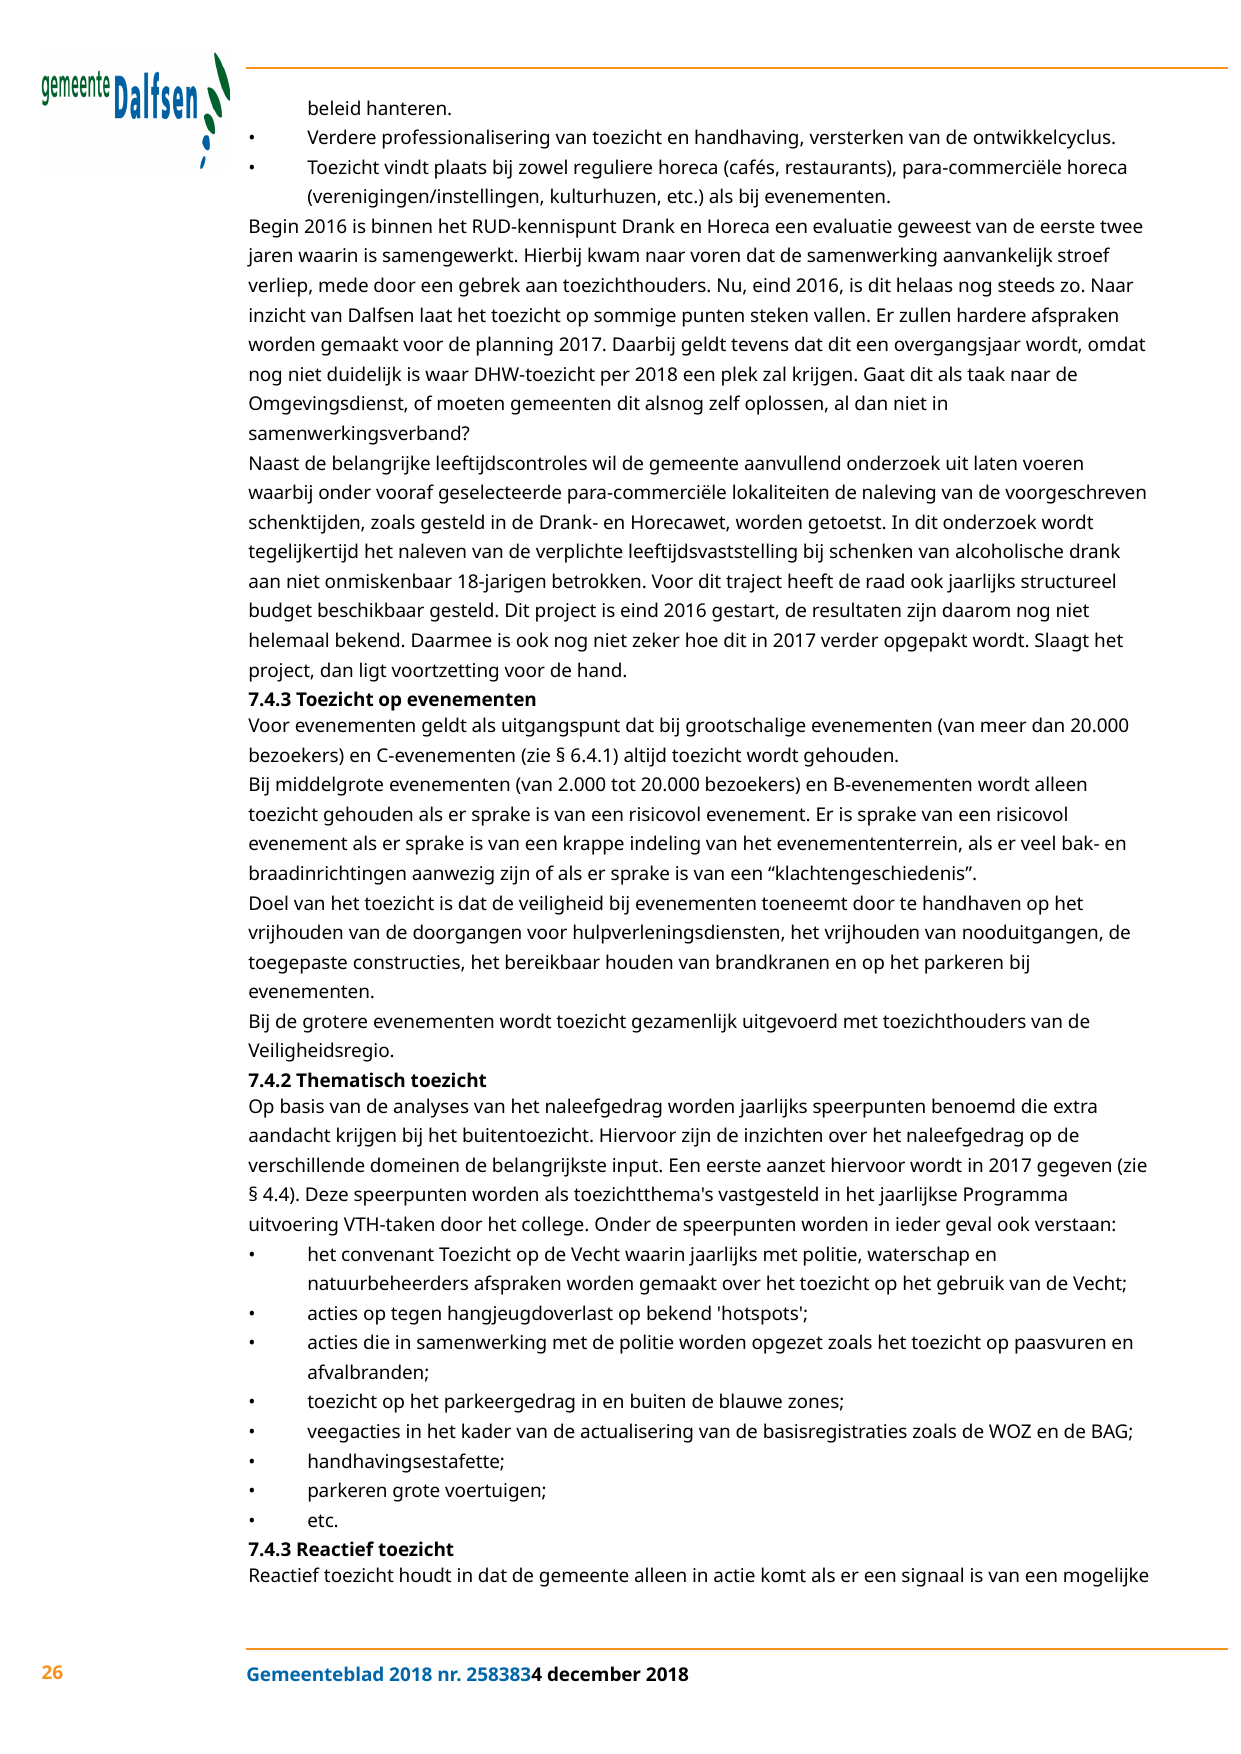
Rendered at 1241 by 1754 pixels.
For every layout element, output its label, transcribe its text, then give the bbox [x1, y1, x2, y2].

list Verdere professionalisering van toezicht en handhaving, versterken van de ontwikkelcyclus. [248, 124, 1152, 150]
text Bij middelgrote evenementen (van 2.000 tot 20.000 bezoekers) en B-evenementen wordt alleen toezicht gehouden als er sprake is van een risicovol evenement. Er is sprake van een risicovol evenement als er sprake is van een krappe indeling van het evenemententerrein, als er veel bak- en braadinrichtingen aanwezig zijn of als er sprake is van een “klachtengeschiedenis”. [248, 771, 1152, 886]
list veegacties in het kader van de actualisering van de basisregistraties zoals de WOZ en de BAG; [248, 1418, 1152, 1444]
text Voor evenementen geldt als uitgangspunt dat bij grootschalige evenementen (van meer dan 20.000 bezoekers) en C-evenementen (zie § 6.4.1) altijd toezicht wordt gehouden. [248, 712, 1152, 767]
text 7.4.2 Thematisch toezicht [248, 1067, 1152, 1093]
text Reactief toezicht houdt in dat de gemeente alleen in actie komt als er een signaal is van een mogelijke [248, 1562, 1152, 1588]
list beleid hanteren. [248, 95, 1152, 121]
list het convenant Toezicht op de Vecht waarin jaarlijks met politie, waterschap en natuurbeheerders afspraken worden gemaakt over het toezicht op het gebruik van de Vecht; [248, 1241, 1152, 1296]
picture [41, 47, 231, 172]
text Doel van het toezicht is dat de veiligheid bij evenementen toeneemt door te handhaven op het vrijhouden van de doorgangen voor hulpverleningsdiensten, het vrijhouden van nooduitgangen, de toegepaste constructies, het bereikbaar houden van brandkranen en op het parkeren bij evenementen. [248, 890, 1152, 1004]
list etc. [248, 1507, 1152, 1533]
text Naast de belangrijke leeftijdscontroles wil de gemeente aanvullend onderzoek uit laten voeren waarbij onder vooraf geselecteerde para-commerciële lokaliteiten de naleving van de voorgeschreven schenktijden, zoals gesteld in de Drank- en Horecawet, worden getoetst. In dit onderzoek wordt tegelijkertijd het naleven van de verplichte leeftijdsvaststelling bij schenken van alcoholische drank aan niet onmiskenbaar 18-jarigen betrokken. Voor dit traject heeft de raad ook jaarlijks structureel budget beschikbaar gesteld. Dit project is eind 2016 gestart, de resultaten zijn daarom nog niet helemaal bekend. Daarmee is ook nog niet zeker hoe dit in 2017 verder opgepakt wordt. Slaagt het project, dan ligt voortzetting voor de hand. [248, 450, 1152, 683]
text Begin 2016 is binnen het RUD-kennispunt Drank en Horeca een evaluatie geweest van de eerste twee jaren waarin is samengewerkt. Hierbij kwam naar voren dat de samenwerking aanvankelijk stroef verliep, mede door een gebrek aan toezichthouders. Nu, eind 2016, is dit helaas nog steeds zo. Naar inzicht van Dalfsen laat het toezicht op sommige punten steken vallen. Er zullen hardere afspraken worden gemaakt voor de planning 2017. Daarbij geldt tevens dat dit een overgangsjaar wordt, omdat nog niet duidelijk is waar DHW-toezicht per 2018 een plek zal krijgen. Gaat dit als taak naar de Omgevingsdienst, of moeten gemeenten dit alsnog zelf oplossen, al dan niet in samenwerkingsverband? [248, 213, 1152, 446]
text 7.4.3 Reactief toezicht [248, 1537, 1152, 1562]
list Toezicht vindt plaats bij zowel reguliere horeca (cafés, restaurants), para-commerciële horeca (verenigingen/instellingen, kulturhuzen, etc.) als bij evenementen. [248, 154, 1152, 209]
list parkeren grote voertuigen; [248, 1477, 1152, 1503]
list handhavingsestafette; [248, 1448, 1152, 1474]
list acties die in samenwerking met de politie worden opgezet zoals het toezicht op paasvuren en afvalbranden; [248, 1329, 1152, 1385]
list toezicht op het parkeergedrag in en buiten de blauwe zones; [248, 1389, 1152, 1414]
text Op basis van de analyses van het naleefgedrag worden jaarlijks speerpunten benoemd die extra aandacht krijgen bij het buitentoezicht. Hiervoor zijn de inzichten over het naleefgedrag op de verschillende domeinen de belangrijkste input. Een eerste aanzet hiervoor wordt in 2017 gegeven (zie § 4.4). Deze speerpunten worden als toezichtthema's vastgesteld in het jaarlijkse Programma uitvoering VTH-taken door het college. Onder de speerpunten worden in ieder geval ook verstaan: [248, 1093, 1152, 1237]
text 7.4.3 Toezicht op evenementen [248, 686, 1152, 712]
text Bij de grotere evenementen wordt toezicht gezamenlijk uitgevoerd met toezichthouders van de Veiligheidsregio. [248, 1008, 1152, 1063]
list acties op tegen hangjeugdoverlast op bekend 'hotspots'; [248, 1300, 1152, 1326]
